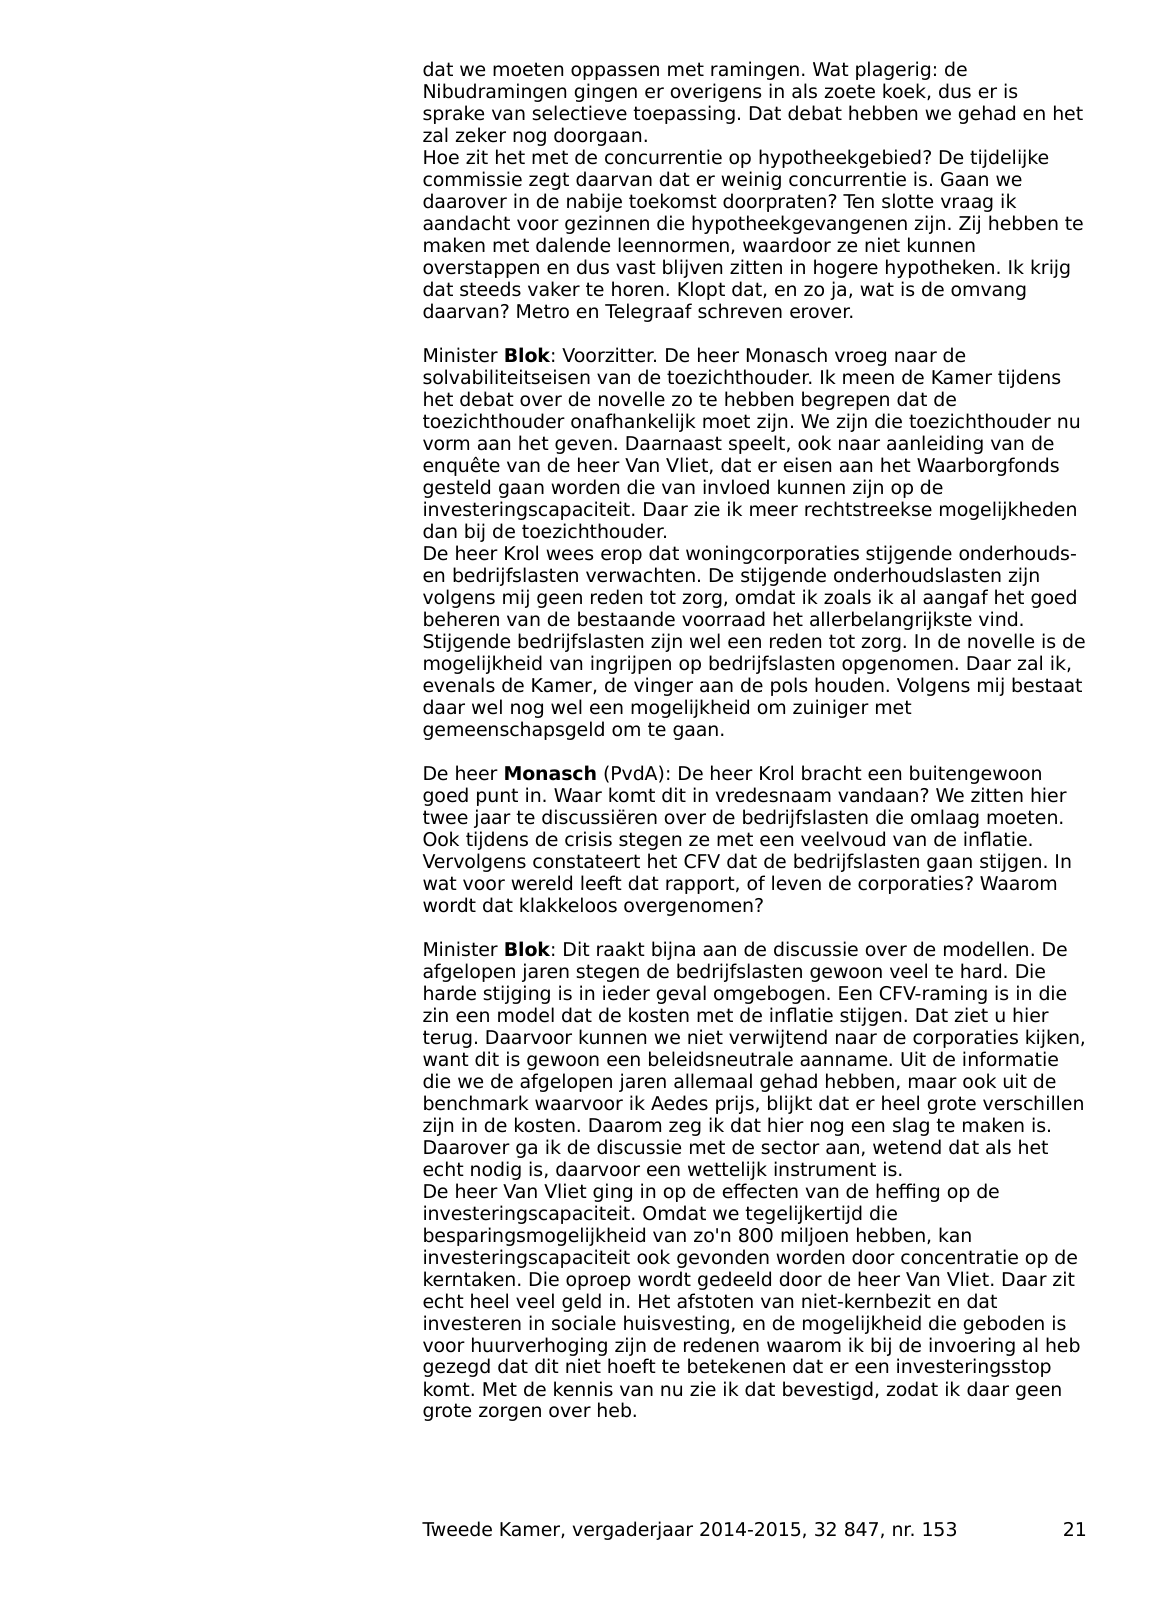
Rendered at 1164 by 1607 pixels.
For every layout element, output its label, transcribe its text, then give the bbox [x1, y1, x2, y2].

text dat we moeten oppassen met ramingen. Wat plagerig: de Nibudramingen gingen er overigens in als zoete koek, dus er is sprake van selectieve toepassing. Dat debat hebben we gehad en het zal zeker nog doorgaan. [422, 59, 1087, 147]
text De heer Krol wees erop dat woningcorporaties stijgende onderhouds- en bedrijfslasten verwachten. De stijgende onderhoudslasten zijn volgens mij geen reden tot zorg, omdat ik zoals ik al aangaf het goed beheren van de bestaande voorraad het allerbelangrijkste vind. Stijgende bedrijfslasten zijn wel een reden tot zorg. In de novelle is de mogelijkheid van ingrijpen op bedrijfslasten opgenomen. Daar zal ik, evenals de Kamer, de vinger aan de pols houden. Volgens mij bestaat daar wel nog wel een mogelijkheid om zuiniger met gemeenschapsgeld om te gaan. [422, 543, 1087, 741]
text Minister Blok: Dit raakt bijna aan de discussie over de modellen. De afgelopen jaren stegen de bedrijfslasten gewoon veel te hard. Die harde stijging is in ieder geval omgebogen. Een CFV-raming is in die zin een model dat de kosten met de inflatie stijgen. Dat ziet u hier terug. Daarvoor kunnen we niet verwijtend naar de corporaties kijken, want dit is gewoon een beleidsneutrale aanname. Uit de informatie die we de afgelopen jaren allemaal gehad hebben, maar ook uit de benchmark waarvoor ik Aedes prijs, blijkt dat er heel grote verschillen zijn in de kosten. Daarom zeg ik dat hier nog een slag te maken is. Daarover ga ik de discussie met de sector aan, wetend dat als het echt nodig is, daarvoor een wettelijk instrument is. [422, 939, 1087, 1181]
text De heer Van Vliet ging in op de effecten van de heffing op de investeringscapaciteit. Omdat we tegelijkertijd die besparingsmogelijkheid van zo'n 800 miljoen hebben, kan investeringscapaciteit ook gevonden worden door concentratie op de kerntaken. Die oproep wordt gedeeld door de heer Van Vliet. Daar zit echt heel veel geld in. Het afstoten van niet-kernbezit en dat investeren in sociale huisvesting, en de mogelijkheid die geboden is voor huurverhoging zijn de redenen waarom ik bij de invoering al heb gezegd dat dit niet hoeft te betekenen dat er een investeringsstop komt. Met de kennis van nu zie ik dat bevestigd, zodat ik daar geen grote zorgen over heb. [422, 1181, 1087, 1422]
text De heer Monasch (PvdA): De heer Krol bracht een buitengewoon goed punt in. Waar komt dit in vredesnaam vandaan? We zitten hier twee jaar te discussiëren over de bedrijfslasten die omlaag moeten. Ook tijdens de crisis stegen ze met een veelvoud van de inflatie. Vervolgens constateert het CFV dat de bedrijfslasten gaan stijgen. In wat voor wereld leeft dat rapport, of leven de corporaties? Waarom wordt dat klakkeloos overgenomen? [422, 763, 1087, 917]
text Minister Blok: Voorzitter. De heer Monasch vroeg naar de solvabiliteitseisen van de toezichthouder. Ik meen de Kamer tijdens het debat over de novelle zo te hebben begrepen dat de toezichthouder onafhankelijk moet zijn. We zijn die toezichthouder nu vorm aan het geven. Daarnaast speelt, ook naar aanleiding van de enquête van de heer Van Vliet, dat er eisen aan het Waarborgfonds gesteld gaan worden die van invloed kunnen zijn op de investeringscapaciteit. Daar zie ik meer rechtstreekse mogelijkheden dan bij de toezichthouder. [422, 345, 1087, 543]
text Hoe zit het met de concurrentie op hypotheekgebied? De tijdelijke commissie zegt daarvan dat er weinig concurrentie is. Gaan we daarover in de nabije toekomst doorpraten? Ten slotte vraag ik aandacht voor gezinnen die hypotheekgevangenen zijn. Zij hebben te maken met dalende leennormen, waardoor ze niet kunnen overstappen en dus vast blijven zitten in hogere hypotheken. Ik krijg dat steeds vaker te horen. Klopt dat, en zo ja, wat is de omvang daarvan? Metro en Telegraaf schreven erover. [422, 147, 1087, 323]
